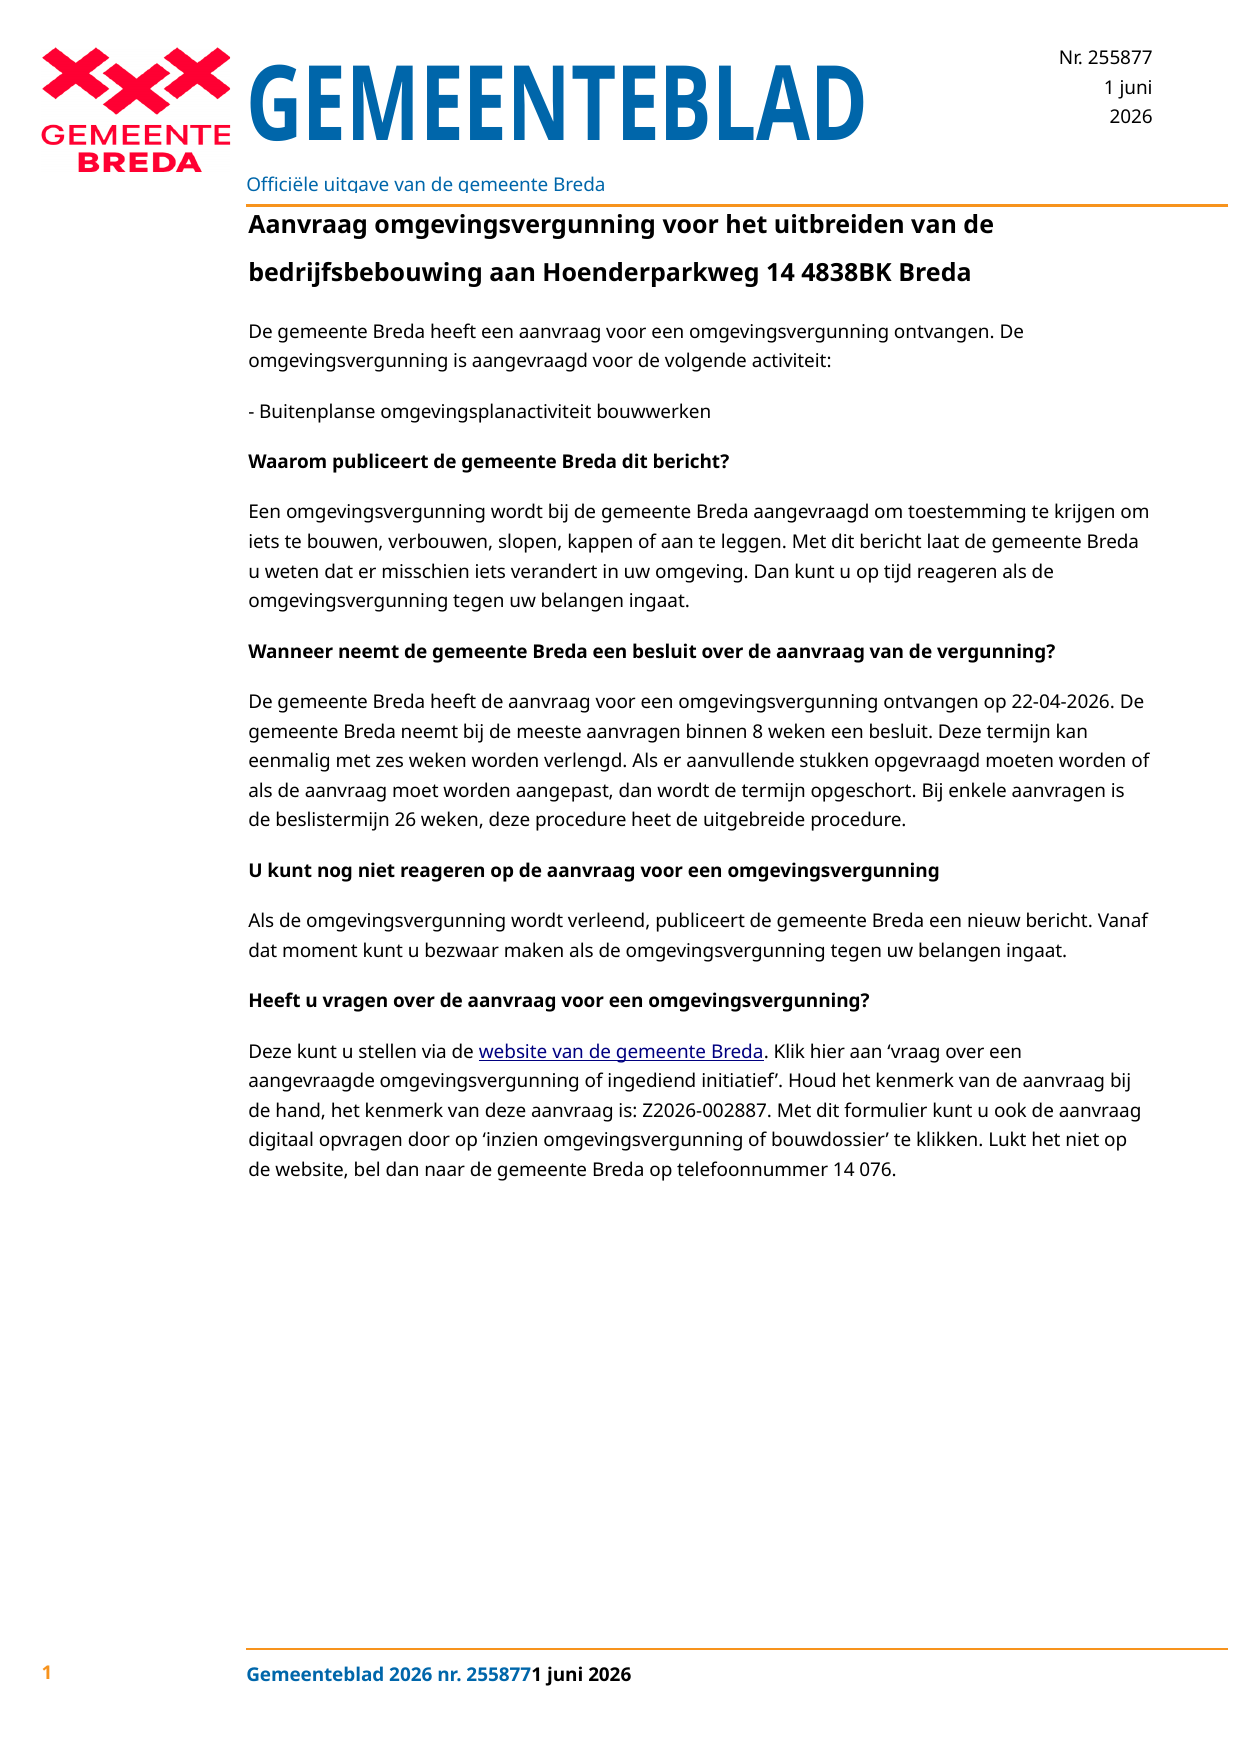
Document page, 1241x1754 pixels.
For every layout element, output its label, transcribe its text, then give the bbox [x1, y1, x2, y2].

text U kunt nog niet reageren op de aanvraag voor een omgevingsvergunning [248, 857, 1152, 883]
text De gemeente Breda heeft de aanvraag voor een omgevingsvergunning ontvangen op 22-04-2026. De gemeente Breda neemt bij de meeste aanvragen binnen 8 weken een besluit. Deze termijn kan eenmalig met zes weken worden verlengd. Als er aanvullende stukken opgevraagd moeten worden of als de aanvraag moet worden aangepast, dan wordt de termijn opgeschort. Bij enkele aanvragen is de beslistermijn 26 weken, deze procedure heet de uitgebreide procedure. [248, 688, 1152, 832]
picture [41, 47, 231, 172]
text De gemeente Breda heeft een aanvraag voor een omgevingsvergunning ontvangen. De omgevingsvergunning is aangevraagd voor de volgende activiteit: [248, 318, 1152, 373]
text Deze kunt u stellen via de website van de gemeente Breda. Klik hier aan ‘vraag over een aangevraagde omgevingsvergunning of ingediend initiatief’. Houd het kenmerk van de aanvraag bij de hand, het kenmerk van deze aanvraag is: Z2026-002887. Met dit formulier kunt u ook de aanvraag digitaal opvragen door op ‘inzien omgevingsvergunning of bouwdossier’ te klikken. Lukt het niet op de website, bel dan naar de gemeente Breda op telefoonnummer 14 076. [248, 1038, 1152, 1182]
text Een omgevingsvergunning wordt bij de gemeente Breda aangevraagd om toestemming te krijgen om iets te bouwen, verbouwen, slopen, kappen of aan te leggen. Met dit bericht laat de gemeente Breda u weten dat er misschien iets verandert in uw omgeving. Dan kunt u op tijd reageren als de omgevingsvergunning tegen uw belangen ingaat. [248, 499, 1152, 613]
text Als de omgevingsvergunning wordt verleend, publiceert de gemeente Breda een nieuw bericht. Vanaf dat moment kunt u bezwaar maken als de omgevingsvergunning tegen uw belangen ingaat. [248, 907, 1152, 963]
text Aanvraag omgevingsvergunning voor het uitbreiden van de bedrijfsbebouwing aan Hoenderparkweg 14 4838BK Breda [248, 207, 1152, 288]
text Wanneer neemt de gemeente Breda een besluit over de aanvraag van de vergunning? [248, 638, 1152, 664]
text Waarom publiceert de gemeente Breda dit bericht? [248, 448, 1152, 474]
text Heeft u vragen over de aanvraag voor een omgevingsvergunning? [248, 987, 1152, 1013]
text - Buitenplanse omgevingsplanactiviteit bouwwerken [248, 398, 1152, 424]
